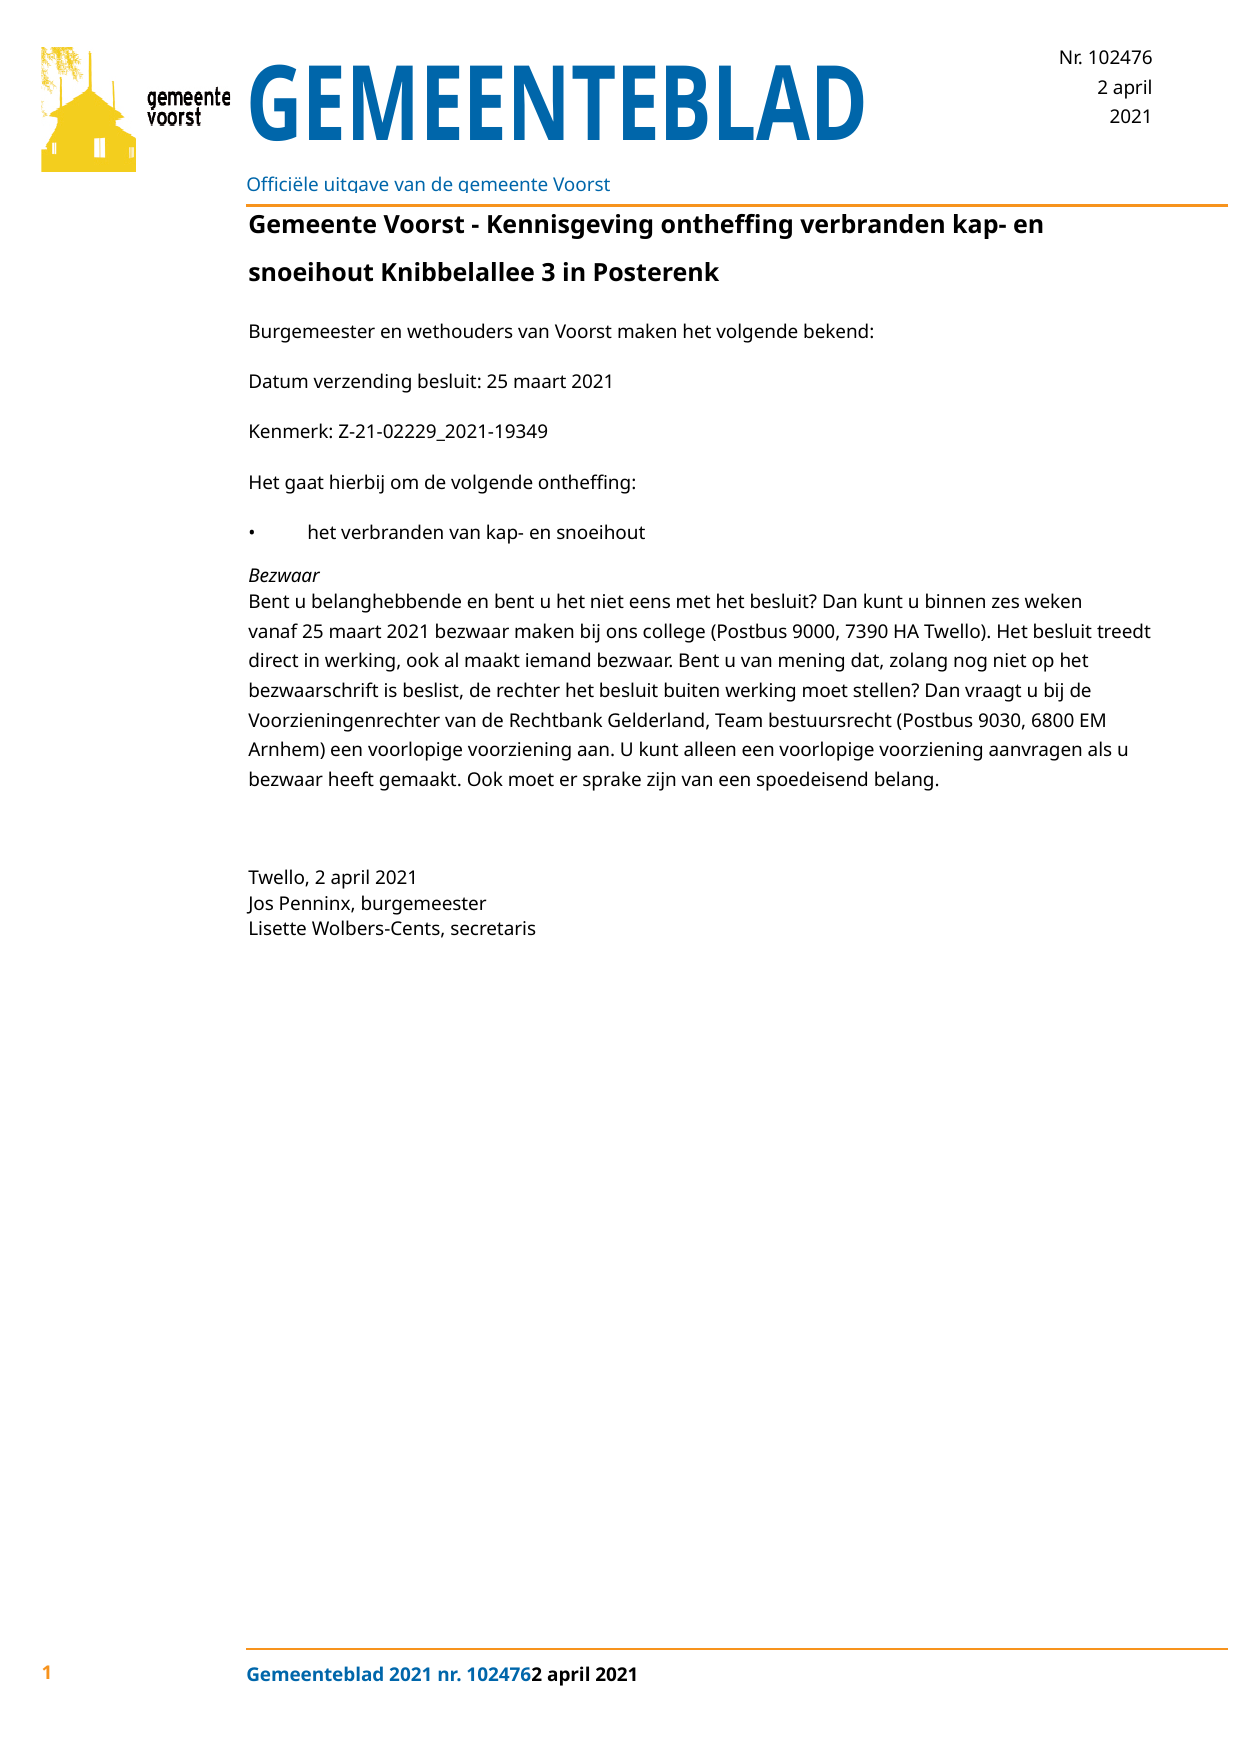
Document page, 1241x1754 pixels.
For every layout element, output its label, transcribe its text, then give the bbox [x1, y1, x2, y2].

text Twello, 2 april 2021 [248, 864, 1152, 890]
text Datum verzending besluit: 25 maart 2021 [248, 368, 1152, 394]
text Burgemeester en wethouders van Voorst maken het volgende bekend: [248, 318, 1152, 344]
picture [41, 47, 231, 172]
text Kenmerk: Z-21-02229_2021-19349 [248, 419, 1152, 444]
text Jos Penninx, burgemeester [248, 890, 1152, 916]
list het verbranden van kap- en snoeihout [248, 519, 1152, 545]
text Bezwaar [248, 563, 1152, 588]
text Gemeente Voorst - Kennisgeving ontheffing verbranden kap- en snoeihout Knibbelallee 3 in Posterenk [248, 207, 1152, 288]
text Bent u belanghebbende en bent u het niet eens met het besluit? Dan kunt u binnen zes weken vanaf 25 maart 2021 bezwaar maken bij ons college (Postbus 9000, 7390 HA Twello). Het besluit treedt direct in werking, ook al maakt iemand bezwaar. Bent u van mening dat, zolang nog niet op het bezwaarschrift is beslist, de rechter het besluit buiten werking moet stellen? Dan vraagt u bij de Voorzieningenrechter van de Rechtbank Gelderland, Team bestuursrecht (Postbus 9030, 6800 EM Arnhem) een voorlopige voorziening aan. U kunt alleen een voorlopige voorziening aanvragen als u bezwaar heeft gemaakt. Ook moet er sprake zijn van een spoedeisend belang. [248, 588, 1152, 792]
text Lisette Wolbers-Cents, secretaris [248, 916, 1152, 941]
text Het gaat hierbij om de volgende ontheffing: [248, 469, 1152, 495]
